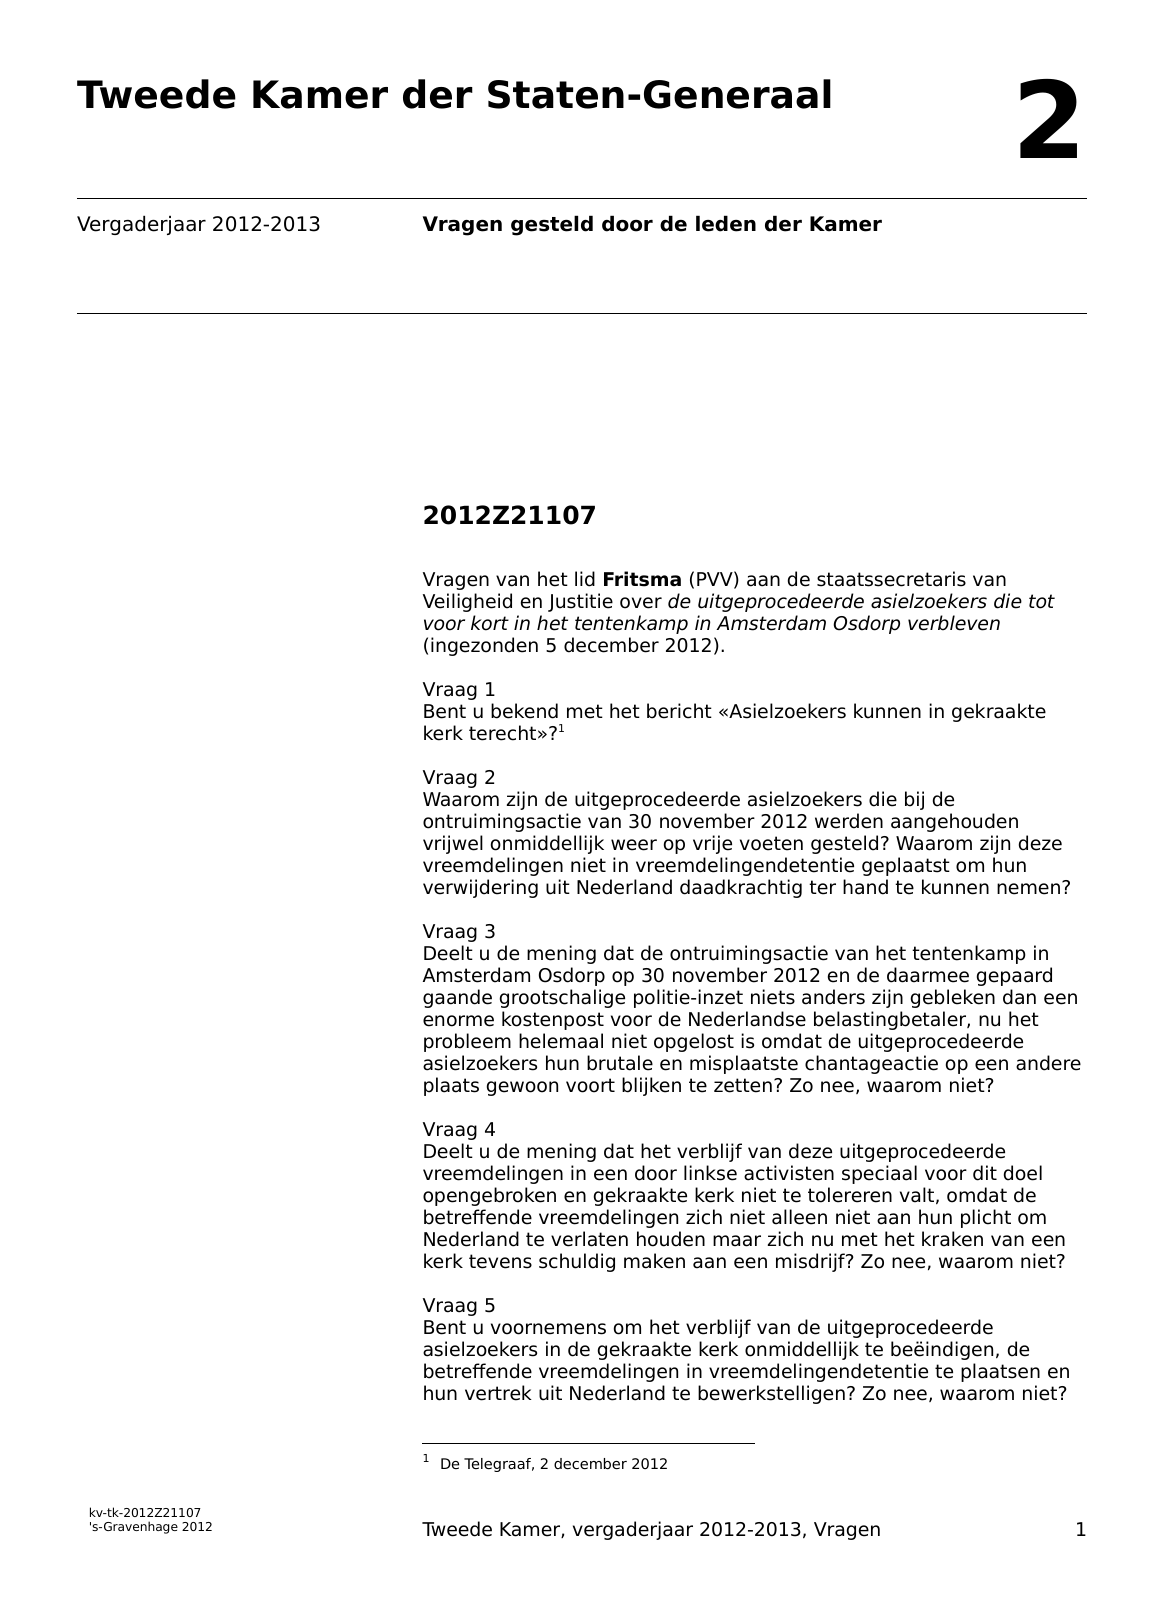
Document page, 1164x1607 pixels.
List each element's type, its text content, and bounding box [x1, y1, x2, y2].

text Bent u bekend met het bericht «Asielzoekers kunnen in gekraakte kerk terecht»? [422, 701, 1087, 745]
text 2012Z21107 [422, 501, 1087, 531]
text Vraag 4 [422, 1119, 1087, 1141]
text kv-tk-2012Z21107 [88, 1506, 323, 1520]
text De Telegraaf, 2 december 2012 [422, 1452, 1087, 1474]
table_cell Vergaderjaar 2012-2013 [77, 199, 422, 313]
text Waarom zijn de uitgeprocedeerde asielzoekers die bij de ontruimingsactie van 30 november 2012 werden aangehouden vrijwel onmiddellijk weer op vrije voeten gesteld? Waarom zijn deze vreemdelingen niet in vreemdelingendetentie geplaatst om hun verwijdering uit Nederland daadkrachtig ter hand te kunnen nemen? [422, 789, 1087, 899]
table_header Tweede Kamer der Staten-Generaal [77, 59, 886, 198]
text Vraag 3 [422, 921, 1087, 943]
text Vraag 5 [422, 1295, 1087, 1317]
text Bent u voornemens om het verblijf van de uitgeprocedeerde asielzoekers in de gekraakte kerk onmiddellijk te beëindigen, de betreffende vreemdelingen in vreemdelingendetentie te plaatsen en hun vertrek uit Nederland te bewerkstelligen? Zo nee, waarom niet? [422, 1317, 1087, 1405]
text Deelt u de mening dat het verblijf van deze uitgeprocedeerde vreemdelingen in een door linkse activisten speciaal voor dit doel opengebroken en gekraakte kerk niet te tolereren valt, omdat de betreffende vreemdelingen zich niet alleen niet aan hun plicht om Nederland te verlaten houden maar zich nu met het kraken van een kerk tevens schuldig maken aan een misdrijf? Zo nee, waarom niet? [422, 1141, 1087, 1273]
table_header 2 [886, 59, 1087, 198]
text Vraag 1 [422, 679, 1087, 701]
text Deelt u de mening dat de ontruimingsactie van het tentenkamp in Amsterdam Osdorp op 30 november 2012 en de daarmee gepaard gaande grootschalige politie-inzet niets anders zijn gebleken dan een enorme kostenpost voor de Nederlandse belastingbetaler, nu het probleem helemaal niet opgelost is omdat de uitgeprocedeerde asielzoekers hun brutale en misplaatste chantageactie op een andere plaats gewoon voort blijken te zetten? Zo nee, waarom niet? [422, 943, 1087, 1097]
text Vragen van het lid Fritsma (PVV) aan de staatssecretaris van Veiligheid en Justitie over de uitgeprocedeerde asielzoekers die tot voor kort in het tentenkamp in Amsterdam Osdorp verbleven (ingezonden 5 december 2012). [422, 569, 1087, 657]
text Vraag 2 [422, 767, 1087, 789]
text 's-Gravenhage 2012 [88, 1520, 323, 1534]
table_cell Vragen gesteld door de leden der Kamer [422, 199, 1087, 313]
